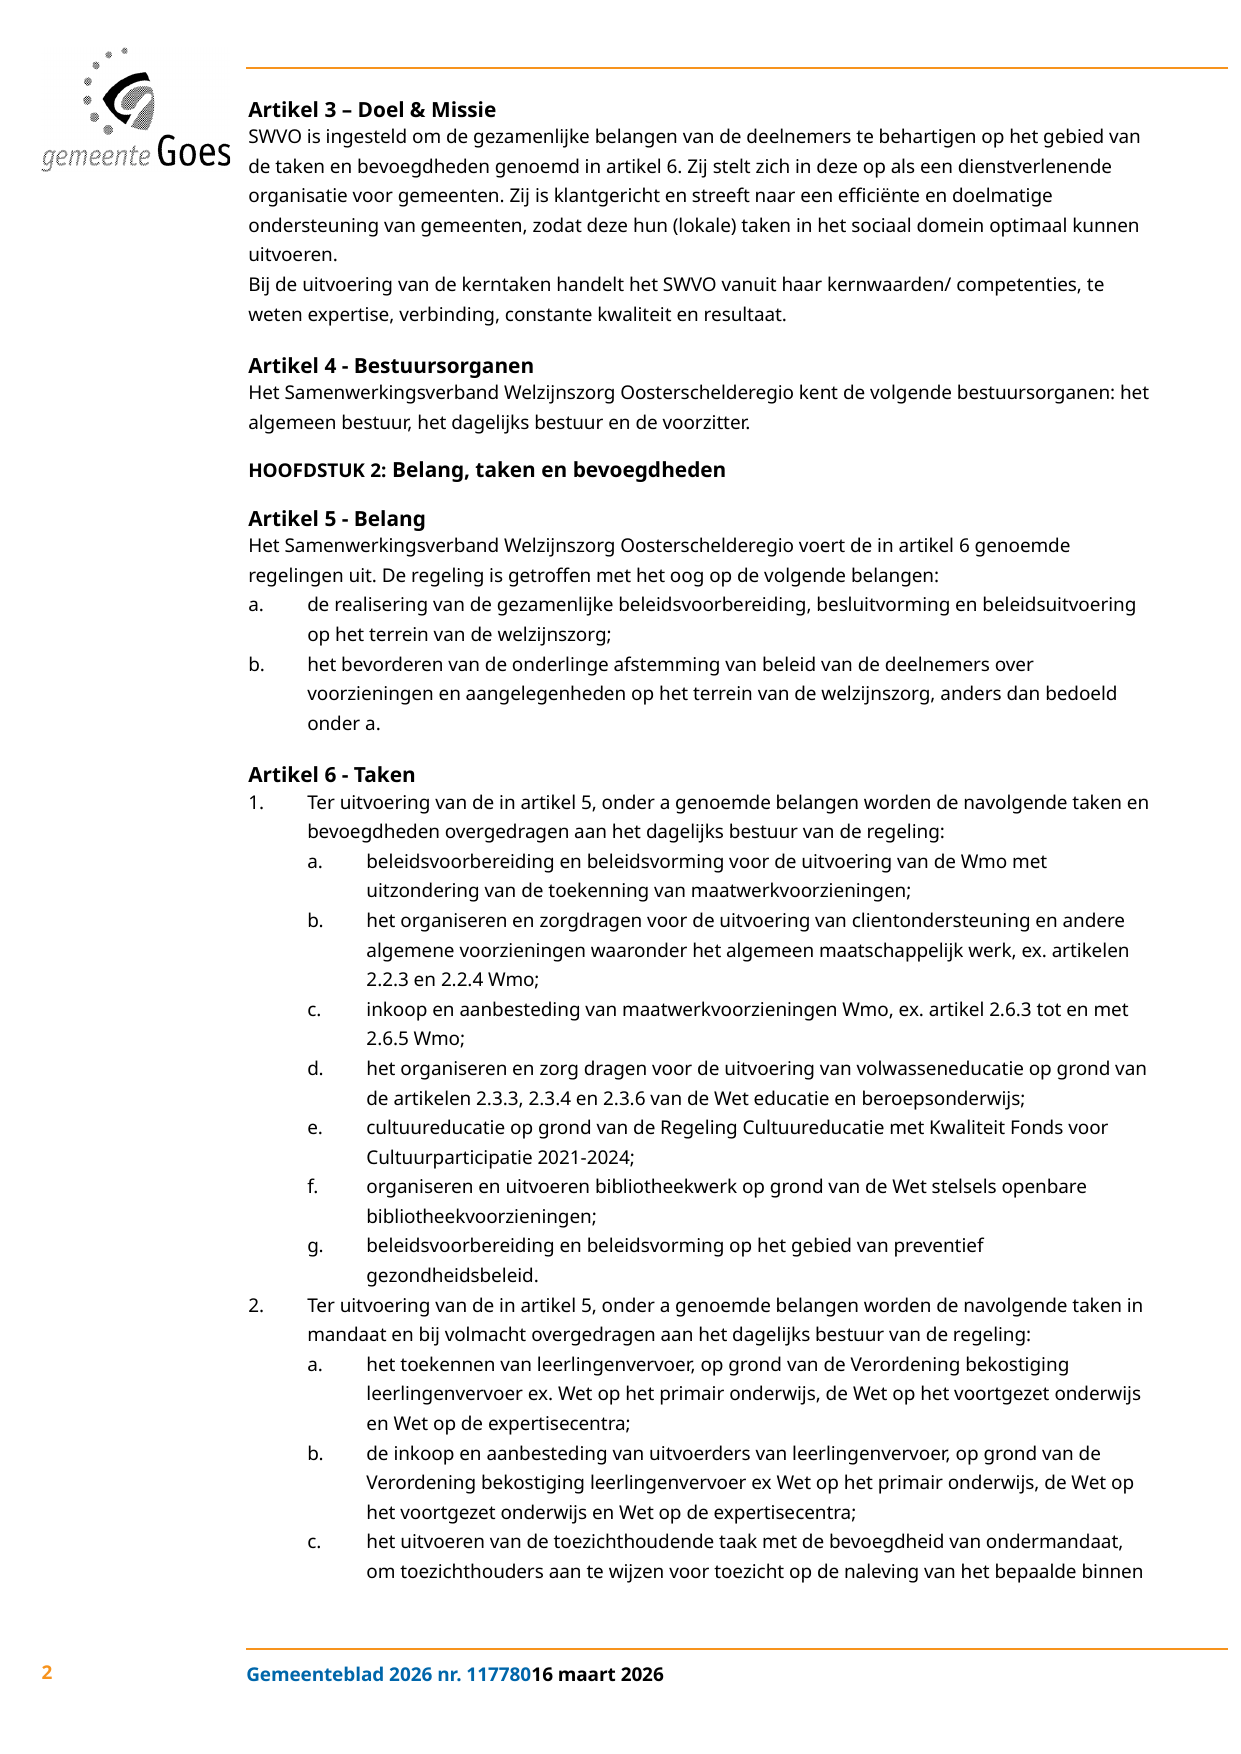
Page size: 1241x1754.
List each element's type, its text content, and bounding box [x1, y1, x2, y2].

list cultuureducatie op grond van de Regeling Cultuureducatie met Kwaliteit Fonds voor Cultuurparticipatie 2021-2024; [307, 1114, 1152, 1169]
text Artikel 3 – Doel & Missie [248, 95, 1152, 123]
list het uitvoeren van de toezichthoudende taak met de bevoegdheid van ondermandaat, om toezichthouders aan te wijzen voor toezicht op de naleving van het bepaalde binnen [307, 1528, 1152, 1584]
text Bij de uitvoering van de kerntaken handelt het SWVO vanuit haar kernwaarden/ competenties, te weten expertise, verbinding, constante kwaliteit en resultaat. [248, 271, 1152, 326]
text HOOFDSTUK 2: Belang, taken en bevoegdheden [248, 455, 1152, 483]
text Artikel 5 - Belang [248, 504, 1152, 532]
list de realisering van de gezamenlijke beleidsvoorbereiding, besluitvorming en beleidsuitvoering op het terrein van de welzijnszorg; [248, 592, 1152, 647]
list inkoop en aanbesteding van maatwerkvoorzieningen Wmo, ex. artikel 2.6.3 tot en met 2.6.5 Wmo; [307, 996, 1152, 1051]
text Het Samenwerkingsverband Welzijnszorg Oosterschelderegio voert de in artikel 6 genoemde regelingen uit. De regeling is getroffen met het oog op de volgende belangen: [248, 532, 1152, 588]
list Ter uitvoering van de in artikel 5, onder a genoemde belangen worden de navolgende taken in mandaat en bij volmacht overgedragen aan het dagelijks bestuur van de regeling: [248, 1292, 1152, 1347]
list organiseren en uitvoeren bibliotheekwerk op grond van de Wet stelsels openbare bibliotheekvoorzieningen; [307, 1173, 1152, 1229]
list het organiseren en zorg dragen voor de uitvoering van volwasseneducatie op grond van de artikelen 2.3.3, 2.3.4 en 2.3.6 van de Wet educatie en beroepsonderwijs; [307, 1055, 1152, 1110]
list beleidsvoorbereiding en beleidsvorming voor de uitvoering van de Wmo met uitzondering van de toekenning van maatwerkvoorzieningen; [307, 848, 1152, 903]
list het toekennen van leerlingenvervoer, op grond van de Verordening bekostiging leerlingenvervoer ex. Wet op het primair onderwijs, de Wet op het voortgezet onderwijs en Wet op de expertisecentra; [307, 1351, 1152, 1436]
text Artikel 4 - Bestuursorganen [248, 351, 1152, 379]
picture [41, 47, 231, 172]
text SWVO is ingesteld om de gezamenlijke belangen van de deelnemers te behartigen op het gebied van de taken en bevoegdheden genoemd in artikel 6. Zij stelt zich in deze op als een dienstverlenende organisatie voor gemeenten. Zij is klantgericht en streeft naar een efficiënte en doelmatige ondersteuning van gemeenten, zodat deze hun (lokale) taken in het sociaal domein optimaal kunnen uitvoeren. [248, 123, 1152, 267]
list beleidsvoorbereiding en beleidsvorming op het gebied van preventief gezondheidsbeleid. [307, 1233, 1152, 1288]
list de inkoop en aanbesteding van uitvoerders van leerlingenvervoer, op grond van de Verordening bekostiging leerlingenvervoer ex Wet op het primair onderwijs, de Wet op het voortgezet onderwijs en Wet op de expertisecentra; [307, 1440, 1152, 1524]
text Het Samenwerkingsverband Welzijnszorg Oosterschelderegio kent de volgende bestuursorganen: het algemeen bestuur, het dagelijks bestuur en de voorzitter. [248, 379, 1152, 435]
list Ter uitvoering van de in artikel 5, onder a genoemde belangen worden de navolgende taken en bevoegdheden overgedragen aan het dagelijks bestuur van de regeling: [248, 789, 1152, 844]
list het organiseren en zorgdragen voor de uitvoering van clientondersteuning en andere algemene voorzieningen waaronder het algemeen maatschappelijk werk, ex. artikelen 2.2.3 en 2.2.4 Wmo; [307, 907, 1152, 992]
text Artikel 6 - Taken [248, 760, 1152, 789]
list het bevorderen van de onderlinge afstemming van beleid van de deelnemers over voorzieningen en aangelegenheden op het terrein van de welzijnszorg, anders dan bedoeld onder a. [248, 651, 1152, 736]
